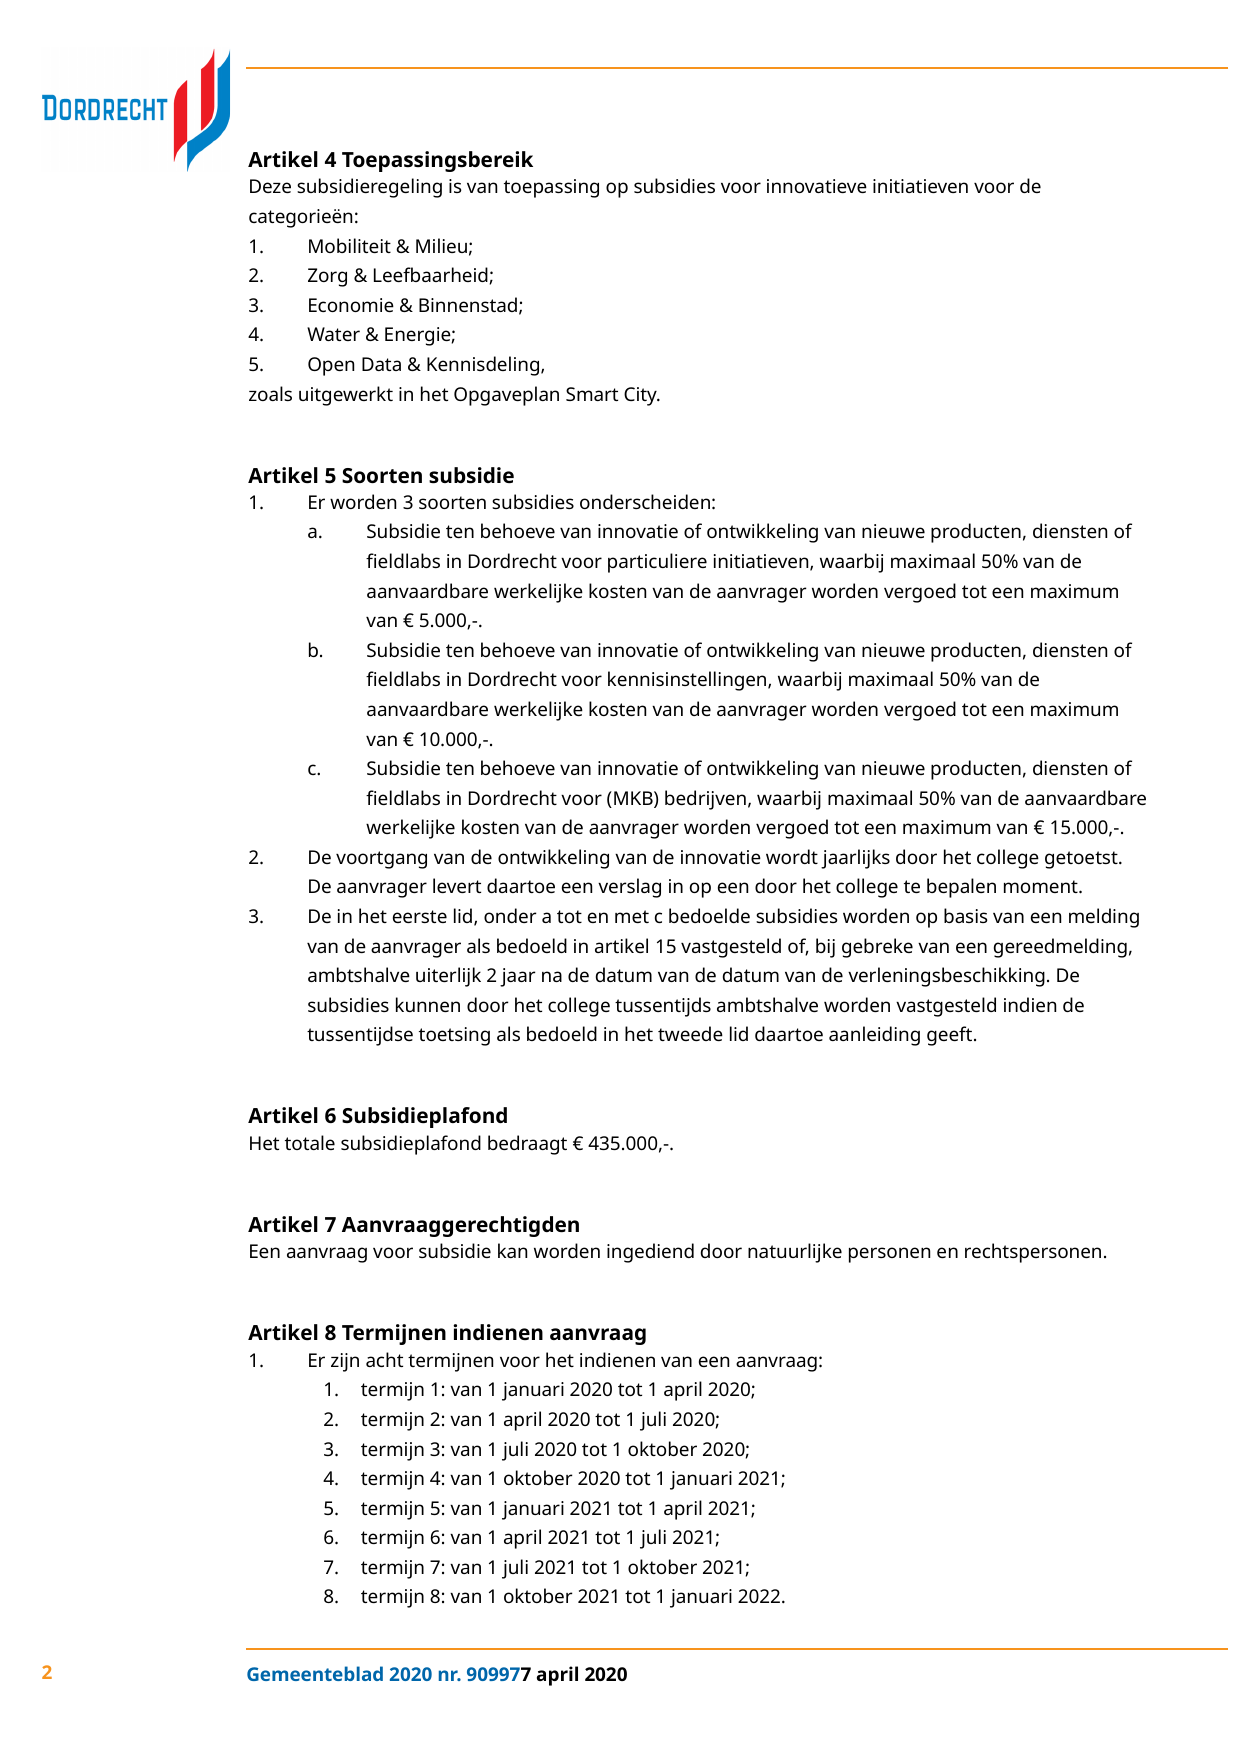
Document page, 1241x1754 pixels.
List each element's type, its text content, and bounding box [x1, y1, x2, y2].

text Deze subsidieregeling is van toepassing op subsidies voor innovatieve initiatieven voor de categorieën: [248, 174, 1152, 229]
list Subsidie ten behoeve van innovatie of ontwikkeling van nieuwe producten, diensten of fieldlabs in Dordrecht voor (MKB) bedrijven, waarbij maximaal 50% van de aanvaardbare werkelijke kosten van de aanvrager worden vergoed tot een maximum van € 15.000,-. [307, 755, 1152, 840]
text Artikel 5 Soorten subsidie [248, 461, 1152, 489]
list Open Data & Kennisdeling, [248, 351, 1152, 377]
list Mobiliteit & Milieu; [248, 233, 1152, 258]
list termijn 2: van 1 april 2020 tot 1 juli 2020; [323, 1406, 1152, 1432]
text Een aanvraag voor subsidie kan worden ingediend door natuurlijke personen en rechtspersonen. [248, 1238, 1152, 1264]
text Artikel 6 Subsidieplafond [248, 1102, 1152, 1130]
list De in het eerste lid, onder a tot en met c bedoelde subsidies worden op basis van een melding van de aanvrager als bedoeld in artikel 15 vastgesteld of, bij gebreke van een gereedmelding, ambtshalve uiterlijk 2 jaar na de datum van de datum van de verleningsbeschikking. De subsidies kunnen door het college tussentijds ambtshalve worden vastgesteld indien de tussentijdse toetsing als bedoeld in het tweede lid daartoe aanleiding geeft. [248, 903, 1152, 1047]
list Subsidie ten behoeve van innovatie of ontwikkeling van nieuwe producten, diensten of fieldlabs in Dordrecht voor particuliere initiatieven, waarbij maximaal 50% van de aanvaardbare werkelijke kosten van de aanvrager worden vergoed tot een maximum van € 5.000,-. [307, 519, 1152, 633]
list termijn 6: van 1 april 2021 tot 1 juli 2021; [323, 1524, 1152, 1550]
list Water & Energie; [248, 322, 1152, 347]
list De voortgang van de ontwikkeling van de innovatie wordt jaarlijks door het college getoetst. De aanvrager levert daartoe een verslag in op een door het college te bepalen moment. [248, 844, 1152, 899]
text zoals uitgewerkt in het Opgaveplan Smart City. [248, 381, 1152, 406]
list Er zijn acht termijnen voor het indienen van een aanvraag: [248, 1347, 1152, 1373]
list termijn 3: van 1 juli 2020 tot 1 oktober 2020; [323, 1436, 1152, 1461]
list termijn 7: van 1 juli 2021 tot 1 oktober 2021; [323, 1554, 1152, 1580]
list Subsidie ten behoeve van innovatie of ontwikkeling van nieuwe producten, diensten of fieldlabs in Dordrecht voor kennisinstellingen, waarbij maximaal 50% van de aanvaardbare werkelijke kosten van de aanvrager worden vergoed tot een maximum van € 10.000,-. [307, 637, 1152, 752]
text Artikel 7 Aanvraaggerechtigden [248, 1210, 1152, 1238]
list Zorg & Leefbaarheid; [248, 262, 1152, 288]
text Het totale subsidieplafond bedraagt € 435.000,-. [248, 1130, 1152, 1156]
list termijn 1: van 1 januari 2020 tot 1 april 2020; [323, 1377, 1152, 1402]
list Er worden 3 soorten subsidies onderscheiden: [248, 489, 1152, 515]
text Artikel 4 Toepassingsbereik [248, 145, 1152, 174]
list termijn 4: van 1 oktober 2020 tot 1 januari 2021; [323, 1465, 1152, 1491]
list termijn 8: van 1 oktober 2021 tot 1 januari 2022. [323, 1584, 1152, 1609]
list Economie & Binnenstad; [248, 292, 1152, 318]
text Artikel 8 Termijnen indienen aanvraag [248, 1318, 1152, 1347]
list termijn 5: van 1 januari 2021 tot 1 april 2021; [323, 1495, 1152, 1521]
picture [41, 47, 231, 172]
